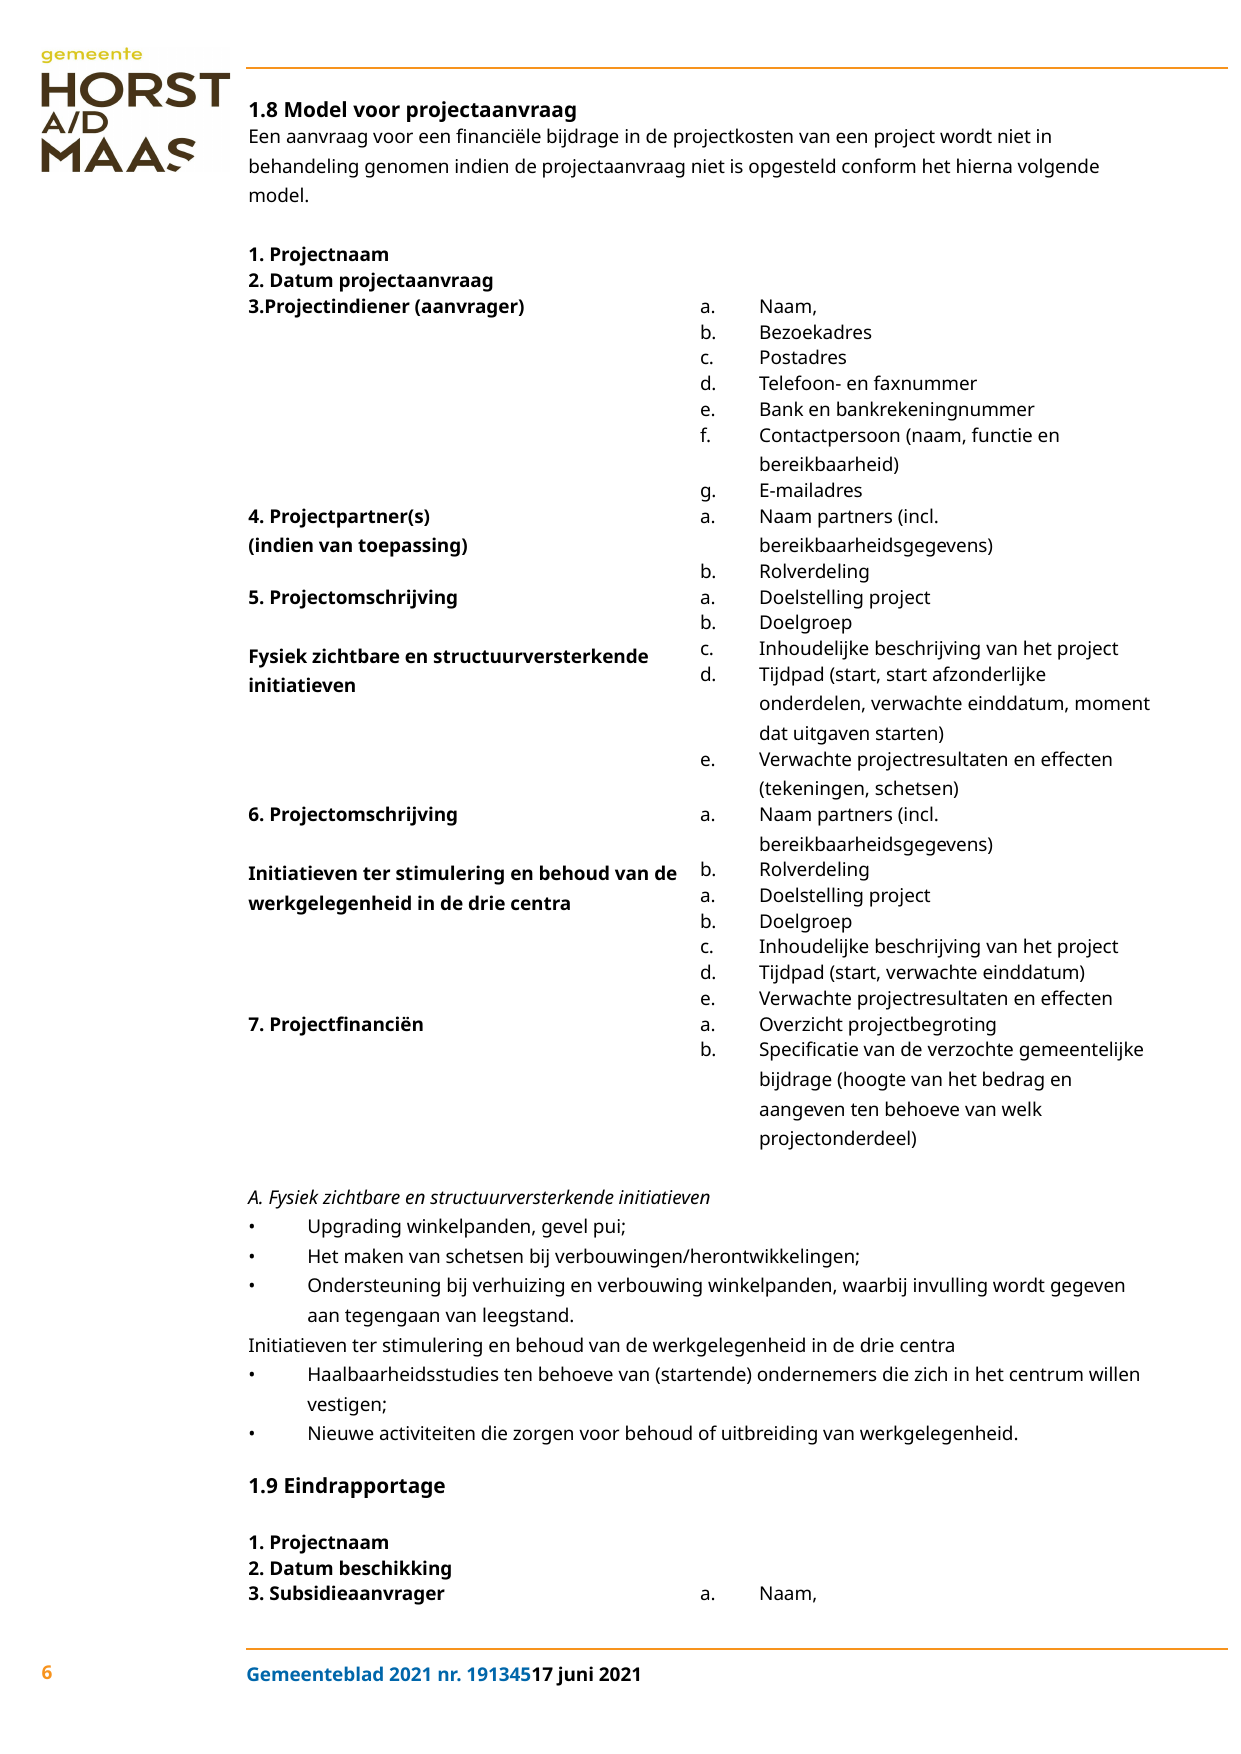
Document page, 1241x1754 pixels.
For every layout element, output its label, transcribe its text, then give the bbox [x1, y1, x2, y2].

table_cell Verwachte projectresultaten en effecten (tekeningen, schetsen) [700, 746, 1152, 801]
list Het maken van schetsen bij verbouwingen/herontwikkelingen; [248, 1243, 1152, 1269]
table_cell Inhoudelijke beschrijving van het project [700, 635, 1152, 661]
table_cell 7. Projectfinanciën [248, 1011, 700, 1151]
table_cell Inhoudelijke beschrijving van het project [700, 934, 1152, 959]
table_cell Contactpersoon (naam, functie en bereikbaarheid) [700, 422, 1152, 477]
table_cell Tijdpad (start, start afzonderlijke onderdelen, verwachte einddatum, moment dat uitgaven starten) [700, 661, 1152, 746]
table_cell Naam, [700, 1581, 1152, 1606]
table_header 1. Projectnaam [248, 242, 700, 267]
table_cell E-mailadres [700, 477, 1152, 503]
table_cell Naam, [700, 293, 1152, 319]
table_cell 4. Projectpartner(s) (indien van toepassing) [248, 503, 700, 584]
table_cell Rolverdeling [700, 558, 1152, 584]
text Een aanvraag voor een financiële bijdrage in de projectkosten van een project wordt niet in behandeling genomen indien de projectaanvraag niet is opgesteld conform het hierna volgende model. [248, 123, 1152, 208]
list Ondersteuning bij verhuizing en verbouwing winkelpanden, waarbij invulling wordt gegeven aan tegengaan van leegstand. [248, 1273, 1152, 1328]
list Upgrading winkelpanden, gevel pui; [248, 1213, 1152, 1239]
table_cell Specificatie van de verzochte gemeentelijke bijdrage (hoogte van het bedrag en aangeven ten behoeve van welk projectonderdeel) [700, 1037, 1152, 1151]
table_cell Doelstelling project [700, 584, 1152, 609]
table_cell Doelgroep [700, 610, 1152, 635]
table_cell 2. Datum beschikking [248, 1555, 700, 1581]
table_cell [700, 268, 1152, 293]
table_cell Postadres [700, 345, 1152, 370]
table_cell 5. Projectomschrijving Fysiek zichtbare en structuurversterkende initiatieven [248, 584, 700, 801]
table_cell Telefoon- en faxnummer [700, 370, 1152, 396]
text A. Fysiek zichtbare en structuurversterkende initiatieven [248, 1184, 1152, 1210]
table_header 1. Projectnaam [248, 1529, 700, 1555]
table_cell Rolverdeling [700, 857, 1152, 882]
table_cell Bank en bankrekeningnummer [700, 396, 1152, 422]
table_header [700, 1529, 1152, 1555]
list Haalbaarheidsstudies ten behoeve van (startende) ondernemers die zich in het centrum willen vestigen; [248, 1361, 1152, 1417]
table_cell Naam partners (incl. bereikbaarheidsgegevens) [700, 801, 1152, 857]
table_cell Doelstelling project [700, 882, 1152, 908]
table_cell Overzicht projectbegroting [700, 1011, 1152, 1037]
picture [41, 47, 231, 172]
table_cell 6. Projectomschrijving Initiatieven ter stimulering en behoud van de werkgelegenheid in de drie centra [248, 801, 700, 1011]
text 1.8 Model voor projectaanvraag [248, 95, 1152, 123]
table_cell [700, 1555, 1152, 1581]
table_cell Verwachte projectresultaten en effecten [700, 985, 1152, 1011]
text 1.9 Eindrapportage [248, 1471, 1152, 1499]
table_cell Bezoekadres [700, 319, 1152, 344]
text Initiatieven ter stimulering en behoud van de werkgelegenheid in de drie centra [248, 1332, 1152, 1358]
table_cell 2. Datum projectaanvraag [248, 268, 700, 293]
table_cell 3. Subsidieaanvrager [248, 1581, 700, 1606]
table_header [700, 242, 1152, 267]
table_cell Tijdpad (start, verwachte einddatum) [700, 960, 1152, 985]
table_cell Naam partners (incl. bereikbaarheidsgegevens) [700, 503, 1152, 558]
list Nieuwe activiteiten die zorgen voor behoud of uitbreiding van werkgelegenheid. [248, 1421, 1152, 1446]
table_cell 3.Projectindiener (aanvrager) [248, 293, 700, 503]
table_cell Doelgroep [700, 908, 1152, 934]
